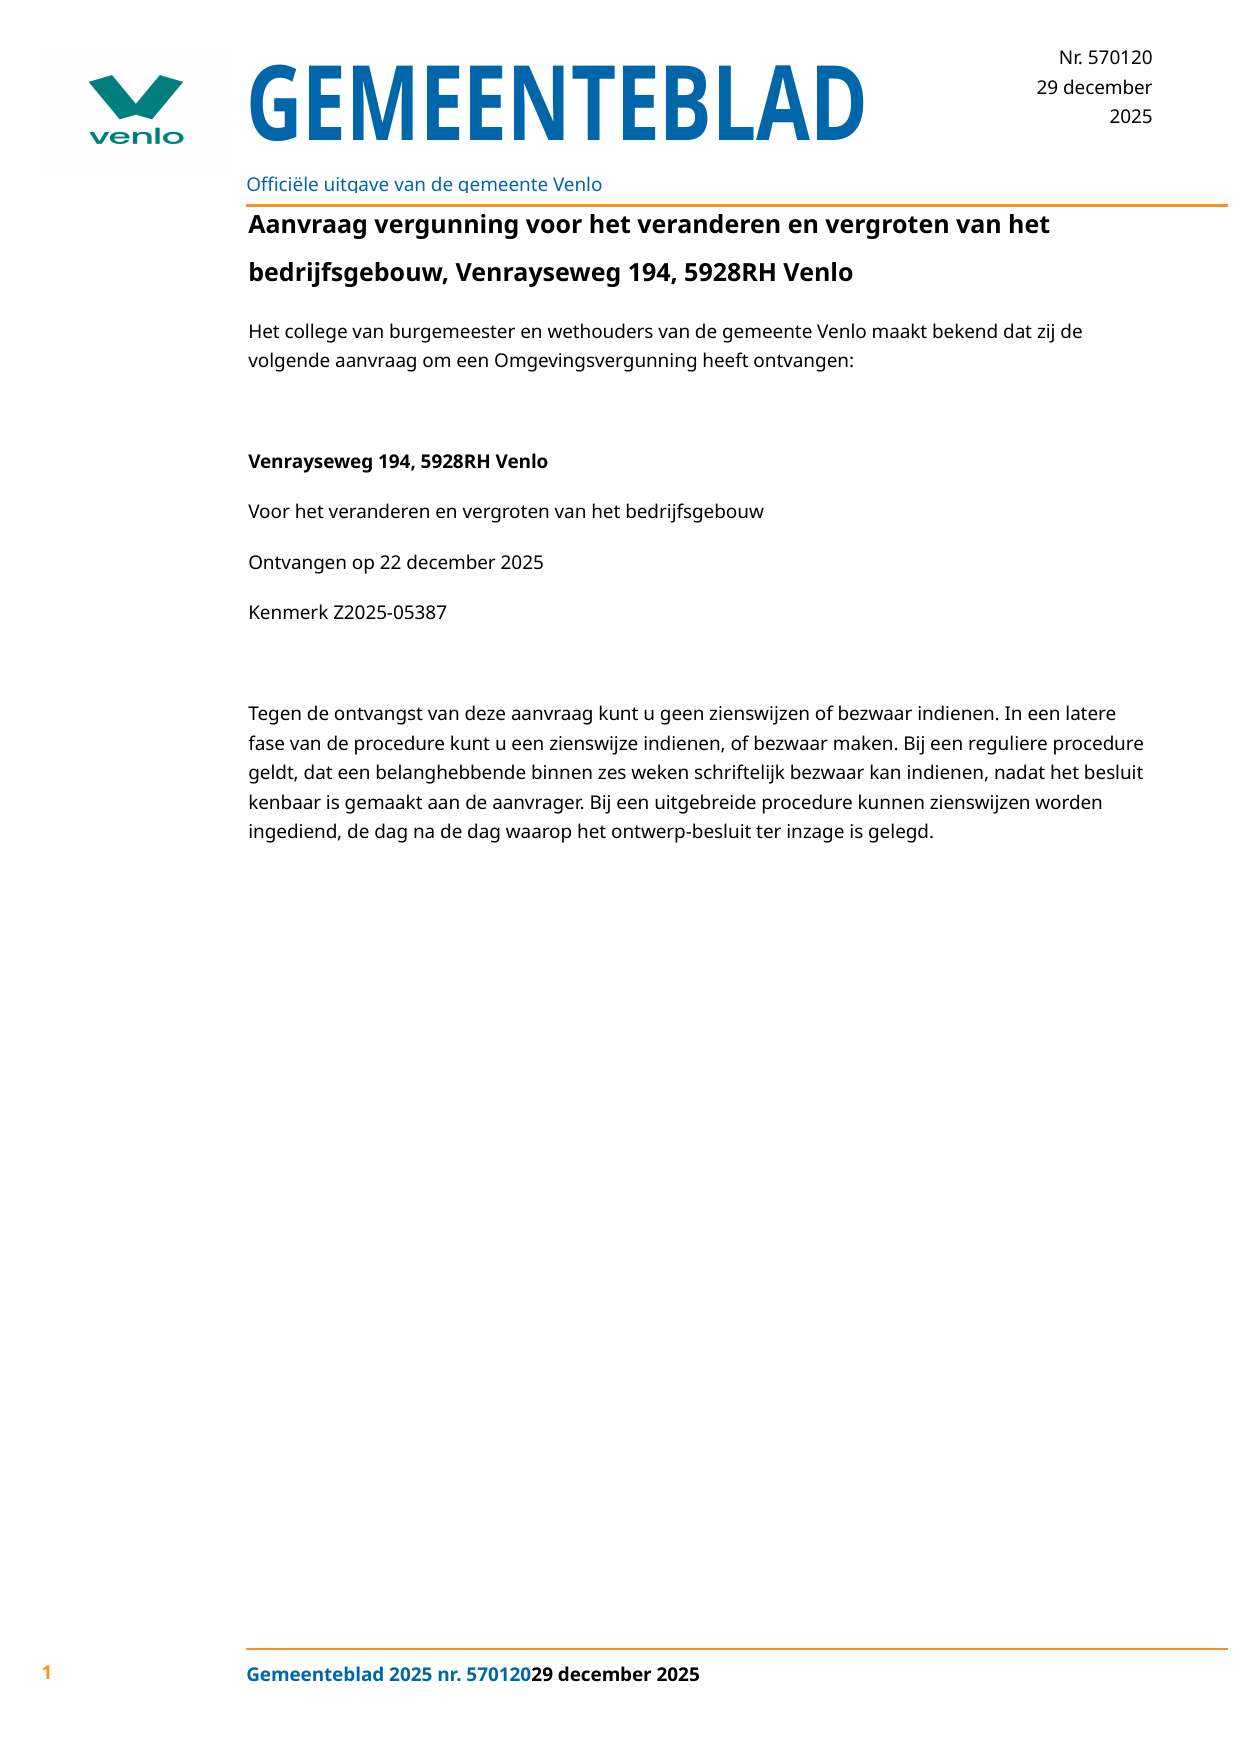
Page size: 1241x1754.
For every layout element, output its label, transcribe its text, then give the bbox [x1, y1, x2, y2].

text Venrayseweg 194, 5928RH Venlo [248, 448, 1152, 474]
text Tegen de ontvangst van deze aanvraag kunt u geen zienswijzen of bezwaar indienen. In een latere fase van de procedure kunt u een zienswijze indienen, of bezwaar maken. Bij een reguliere procedure geldt, dat een belanghebbende binnen zes weken schriftelijk bezwaar kan indienen, nadat het besluit kenbaar is gemaakt aan de aanvrager. Bij een uitgebreide procedure kunnen zienswijzen worden ingediend, de dag na de dag waarop het ontwerp-besluit ter inzage is gelegd. [248, 700, 1152, 844]
text Het college van burgemeester en wethouders van de gemeente Venlo maakt bekend dat zij de volgende aanvraag om een Omgevingsvergunning heeft ontvangen: [248, 318, 1152, 373]
text Ontvangen op 22 december 2025 [248, 549, 1152, 575]
picture [41, 47, 231, 172]
text Aanvraag vergunning voor het veranderen en vergroten van het bedrijfsgebouw, Venrayseweg 194, 5928RH Venlo [248, 207, 1152, 288]
text Voor het veranderen en vergroten van het bedrijfsgebouw [248, 499, 1152, 524]
text Kenmerk Z2025-05387 [248, 599, 1152, 625]
